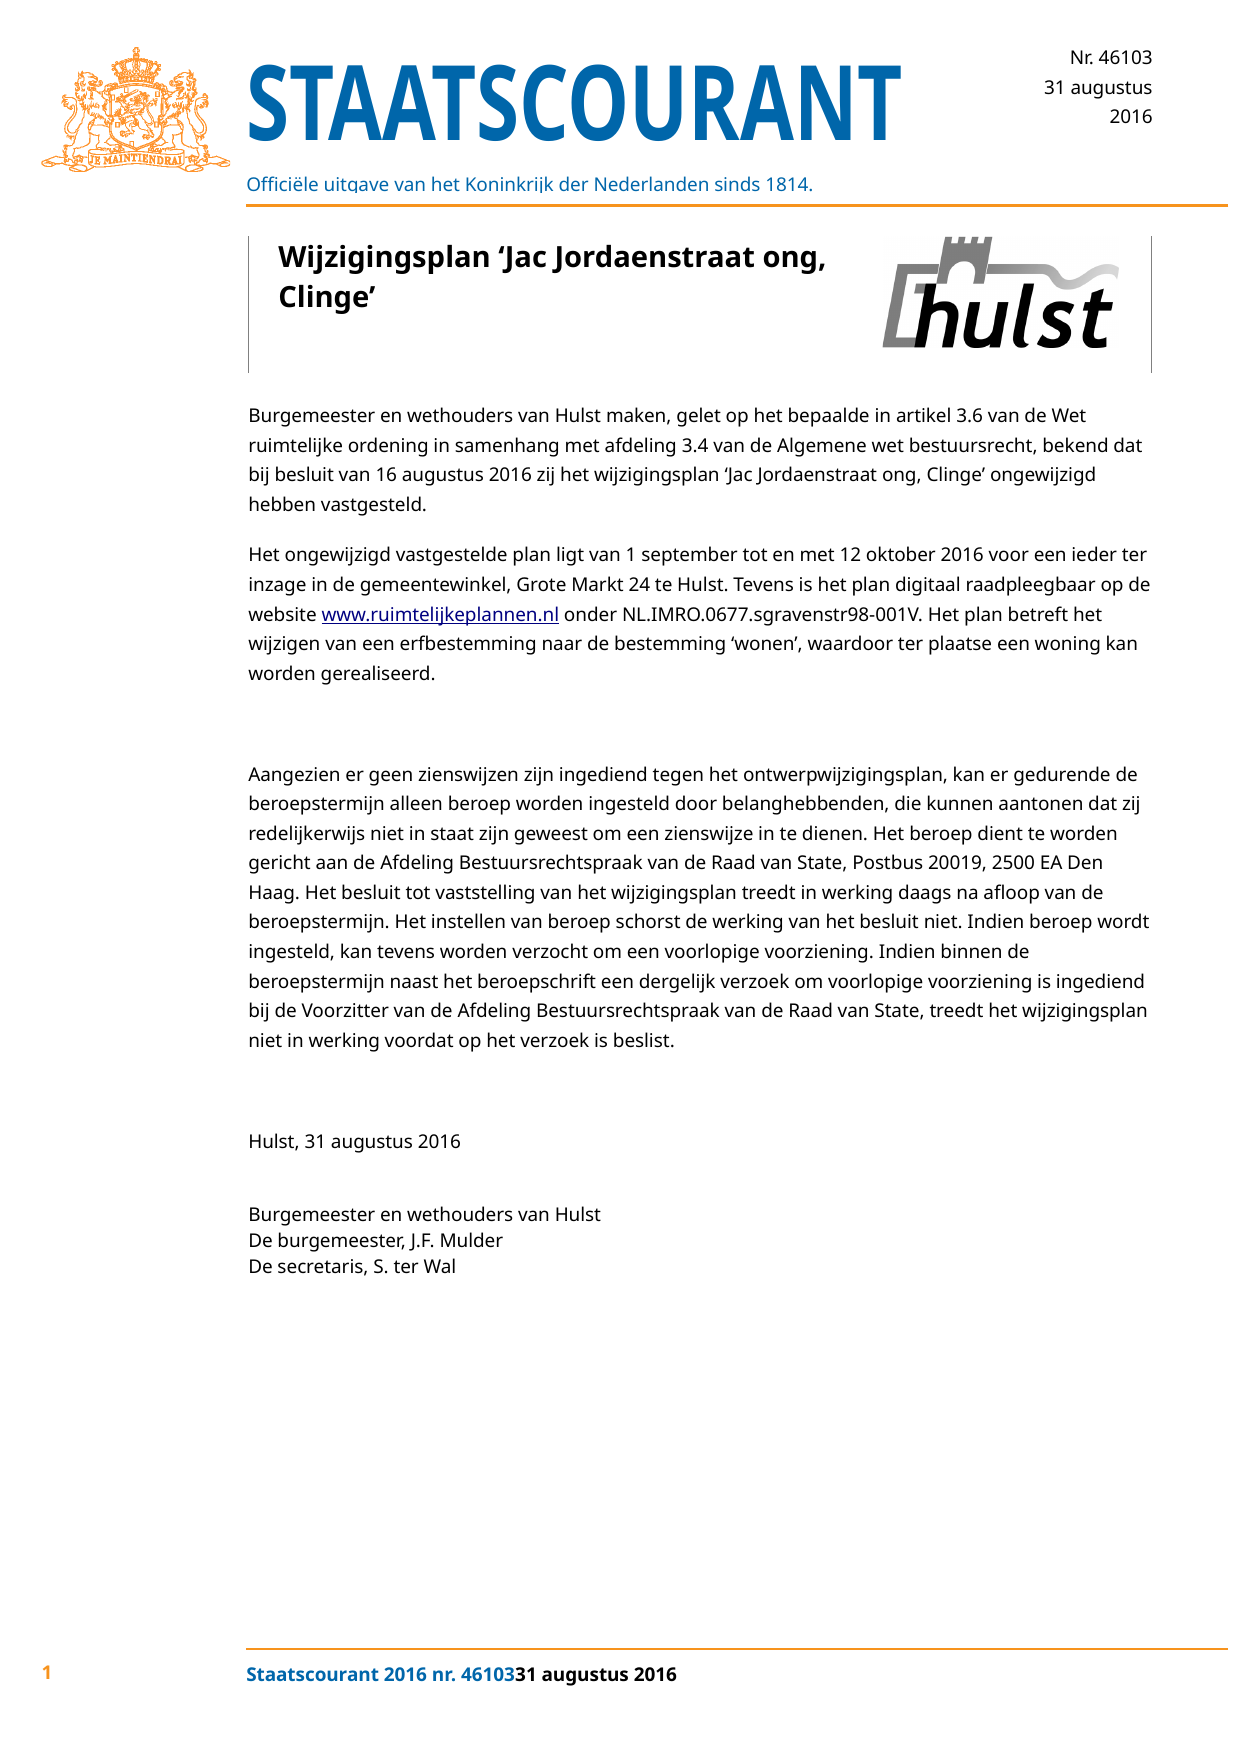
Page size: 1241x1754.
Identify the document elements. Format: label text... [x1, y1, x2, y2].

text Hulst, 31 augustus 2016 [248, 1128, 1152, 1154]
text Aangezien er geen zienswijzen zijn ingediend tegen het ontwerpwijzigingsplan, kan er gedurende de beroepstermijn alleen beroep worden ingesteld door belanghebbenden, die kunnen aantonen dat zij redelijkerwijs niet in staat zijn geweest om een zienswijze in te dienen. Het beroep dient te worden gericht aan de Afdeling Bestuursrechtspraak van de Raad van State, Postbus 20019, 2500 EA Den Haag. Het besluit tot vaststelling van het wijzigingsplan treedt in werking daags na afloop van de beroepstermijn. Het instellen van beroep schorst de werking van het besluit niet. Indien beroep wordt ingesteld, kan tevens worden verzocht om een voorlopige voorziening. Indien binnen de beroepstermijn naast het beroepschrift een dergelijk verzoek om voorlopige voorziening is ingediend bij de Voorzitter van de Afdeling Bestuursrechtspraak van de Raad van State, treedt het wijzigingsplan niet in werking voordat op het verzoek is beslist. [248, 761, 1152, 1053]
text Burgemeester en wethouders van Hulst maken, gelet op het bepaalde in artikel 3.6 van de Wet ruimtelijke ordening in samenhang met afdeling 3.4 van de Algemene wet bestuursrecht, bekend dat bij besluit van 16 augustus 2016 zij het wijzigingsplan ‘Jac Jordaenstraat ong, Clinge’ ongewijzigd hebben vastgesteld. [248, 402, 1152, 517]
table_header [850, 236, 1151, 373]
text De secretaris, S. ter Wal [248, 1253, 1152, 1279]
text De burgemeester, J.F. Mulder [248, 1227, 1152, 1253]
text Het ongewijzigd vastgestelde plan ligt van 1 september tot en met 12 oktober 2016 voor een ieder ter inzage in de gemeentewinkel, Grote Markt 24 te Hulst. Tevens is het plan digitaal raadpleegbaar op de website www.ruimtelijkeplannen.nl onder NL.IMRO.0677.sgravenstr98-001V. Het plan betreft het wijzigen van een erfbestemming naar de bestemming ‘wonen’, waardoor ter plaatse een woning kan worden gerealiseerd. [248, 542, 1152, 686]
text Burgemeester en wethouders van Hulst [248, 1201, 1152, 1227]
table_header Wijzigingsplan ‘Jac Jordaenstraat ong, Clinge’ [249, 236, 850, 373]
picture [882, 236, 1119, 348]
picture [41, 47, 231, 172]
